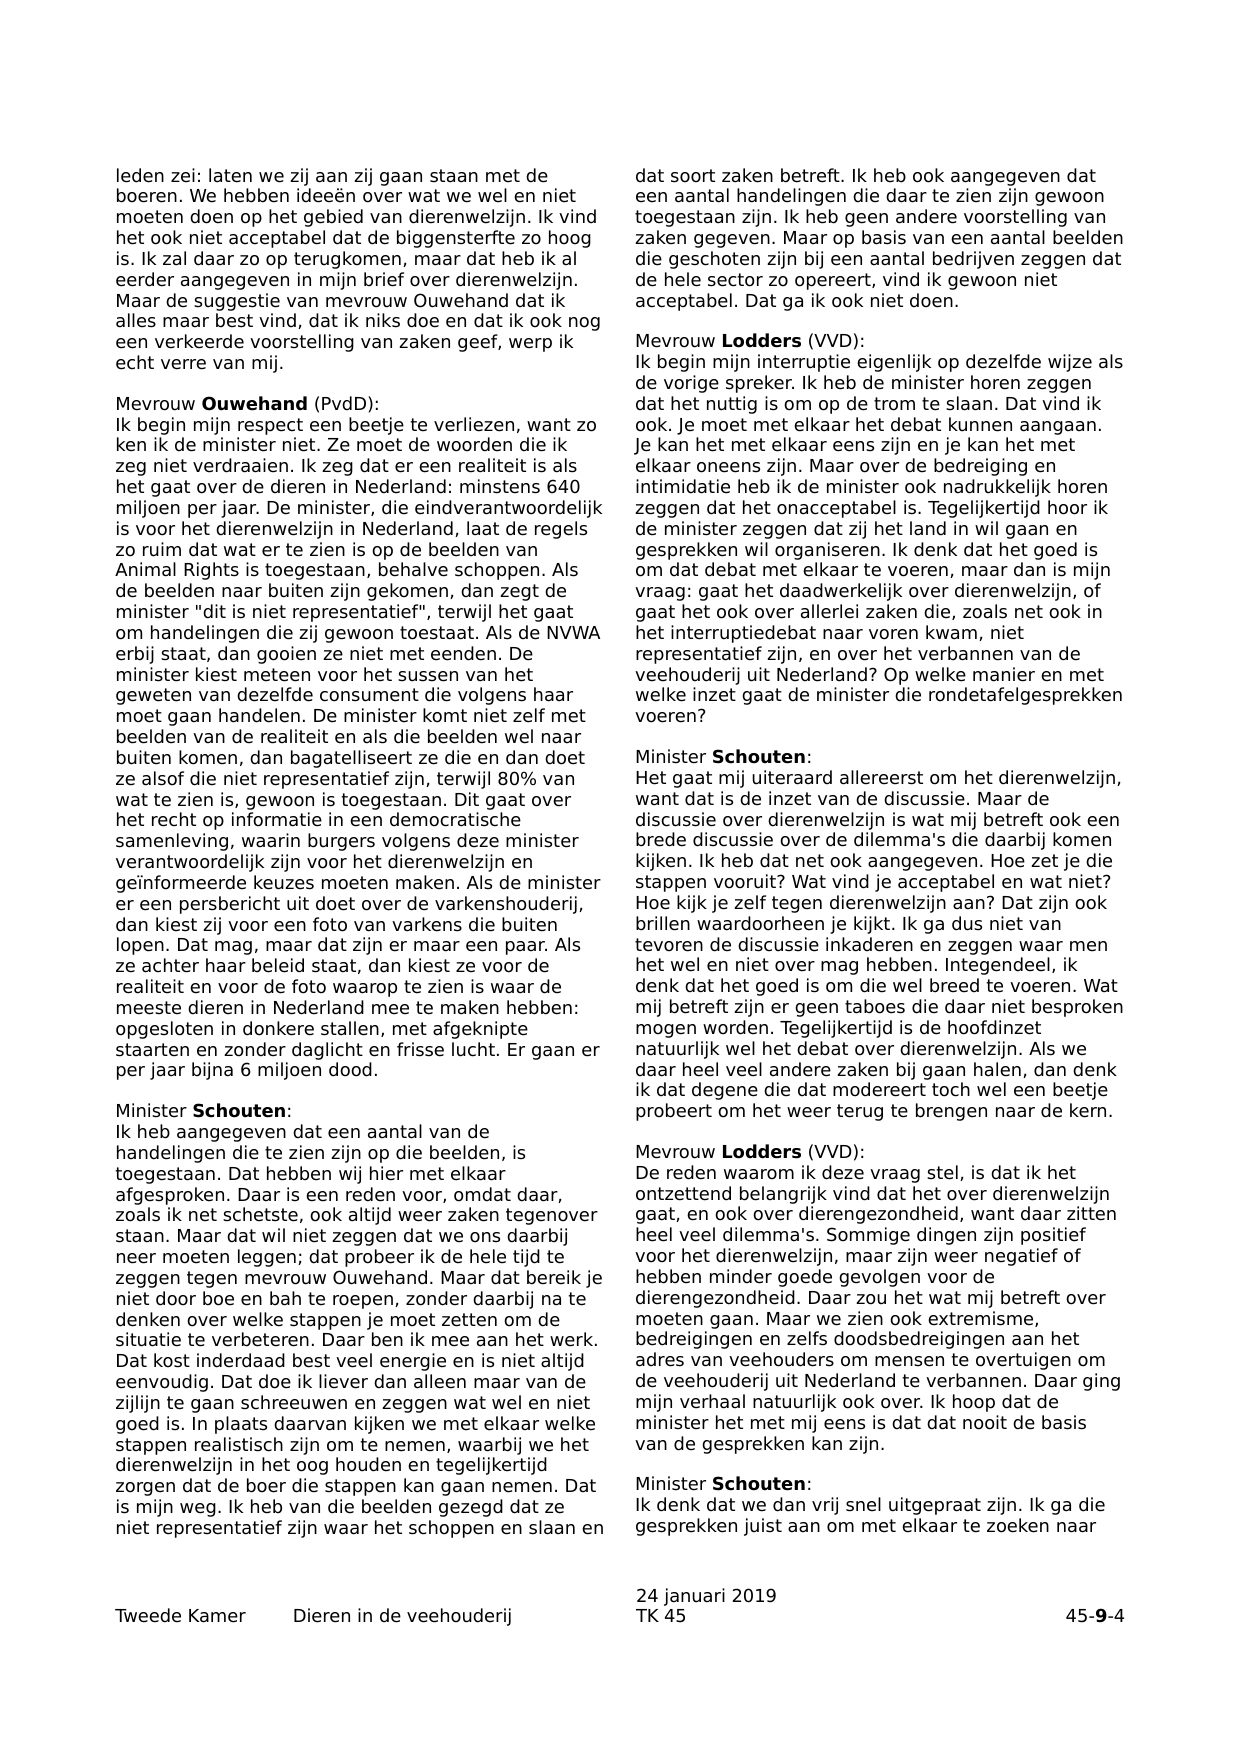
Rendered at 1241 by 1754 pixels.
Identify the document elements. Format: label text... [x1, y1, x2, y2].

text Ik denk dat we dan vrij snel uitgepraat zijn. Ik ga die gesprekken juist aan om met elkaar te zoeken naar [635, 1495, 1125, 1537]
text dat soort zaken betreft. Ik heb ook aangegeven dat een aantal handelingen die daar te zien zijn gewoon toegestaan zijn. Ik heb geen andere voorstelling van zaken gegeven. Maar op basis van een aantal beelden die geschoten zijn bij een aantal bedrijven zeggen dat de hele sector zo opereert, vind ik gewoon niet acceptabel. Dat ga ik ook niet doen. [635, 165, 1125, 311]
text Ik begin mijn interruptie eigenlijk op dezelfde wijze als de vorige spreker. Ik heb de minister horen zeggen dat het nuttig is om op de trom te slaan. Dat vind ik ook. Je moet met elkaar het debat kunnen aangaan. Je kan het met elkaar eens zijn en je kan het met elkaar oneens zijn. Maar over de bedreiging en intimidatie heb ik de minister ook nadrukkelijk horen zeggen dat het onacceptabel is. Tegelijkertijd hoor ik de minister zeggen dat zij het land in wil gaan en gesprekken wil organiseren. Ik denk dat het goed is om dat debat met elkaar te voeren, maar dan is mijn vraag: gaat het daadwerkelijk over dierenwelzijn, of gaat het ook over allerlei zaken die, zoals net ook in het interruptiedebat naar voren kwam, niet representatief zijn, en over het verbannen van de veehouderij uit Nederland? Op welke manier en met welke inzet gaat de minister die rondetafelgesprekken voeren? [635, 352, 1125, 727]
text Ik heb aangegeven dat een aantal van de handelingen die te zien zijn op die beelden, is toegestaan. Dat hebben wij hier met elkaar afgesproken. Daar is een reden voor, omdat daar, zoals ik net schetste, ook altijd weer zaken tegenover staan. Maar dat wil niet zeggen dat we ons daarbij neer moeten leggen; dat probeer ik de hele tijd te zeggen tegen mevrouw Ouwehand. Maar dat bereik je niet door boe en bah te roepen, zonder daarbij na te denken over welke stappen je moet zetten om de situatie te verbeteren. Daar ben ik mee aan het werk. Dat kost inderdaad best veel energie en is niet altijd eenvoudig. Dat doe ik liever dan alleen maar van de zijlijn te gaan schreeuwen en zeggen wat wel en niet goed is. In plaats daarvan kijken we met elkaar welke stappen realistisch zijn om te nemen, waarbij we het dierenwelzijn in het oog houden en tegelijkertijd zorgen dat de boer die stappen kan gaan nemen. Dat is mijn weg. Ik heb van die beelden gezegd dat ze niet representatief zijn waar het schoppen en slaan en [115, 1122, 605, 1538]
text Minister Schouten: [635, 1474, 1125, 1495]
text De reden waarom ik deze vraag stel, is dat ik het ontzettend belangrijk vind dat het over dierenwelzijn gaat, en ook over dierengezondheid, want daar zitten heel veel dilemma's. Sommige dingen zijn positief voor het dierenwelzijn, maar zijn weer negatief of hebben minder goede gevolgen voor de dierengezondheid. Daar zou het wat mij betreft over moeten gaan. Maar we zien ook extremisme, bedreigingen en zelfs doodsbedreigingen aan het adres van veehouders om mensen te overtuigen om de veehouderij uit Nederland te verbannen. Daar ging mijn verhaal natuurlijk ook over. Ik hoop dat de minister het met mij eens is dat dat nooit de basis van de gesprekken kan zijn. [635, 1162, 1125, 1454]
text Mevrouw Lodders (VVD): [635, 1142, 1125, 1162]
text Ik begin mijn respect een beetje te verliezen, want zo ken ik de minister niet. Ze moet de woorden die ik zeg niet verdraaien. Ik zeg dat er een realiteit is als het gaat over de dieren in Nederland: minstens 640 miljoen per jaar. De minister, die eindverantwoordelijk is voor het dierenwelzijn in Nederland, laat de regels zo ruim dat wat er te zien is op de beelden van Animal Rights is toegestaan, behalve schoppen. Als de beelden naar buiten zijn gekomen, dan zegt de minister "dit is niet representatief", terwijl het gaat om handelingen die zij gewoon toestaat. Als de NVWA erbij staat, dan gooien ze niet met eenden. De minister kiest meteen voor het sussen van het geweten van dezelfde consument die volgens haar moet gaan handelen. De minister komt niet zelf met beelden van de realiteit en als die beelden wel naar buiten komen, dan bagatelliseert ze die en dan doet ze alsof die niet representatief zijn, terwijl 80% van wat te zien is, gewoon is toegestaan. Dit gaat over het recht op informatie in een democratische samenleving, waarin burgers volgens deze minister verantwoordelijk zijn voor het dierenwelzijn en geïnformeerde keuzes moeten maken. Als de minister er een persbericht uit doet over de varkenshouderij, dan kiest zij voor een foto van varkens die buiten lopen. Dat mag, maar dat zijn er maar een paar. Als ze achter haar beleid staat, dan kiest ze voor de realiteit en voor de foto waarop te zien is waar de meeste dieren in Nederland mee te maken hebben: opgesloten in donkere stallen, met afgeknipte staarten en zonder daglicht en frisse lucht. Er gaan er per jaar bijna 6 miljoen dood. [115, 414, 605, 1081]
text leden zei: laten we zij aan zij gaan staan met de boeren. We hebben ideeën over wat we wel en niet moeten doen op het gebied van dierenwelzijn. Ik vind het ook niet acceptabel dat de biggensterfte zo hoog is. Ik zal daar zo op terugkomen, maar dat heb ik al eerder aangegeven in mijn brief over dierenwelzijn. Maar de suggestie van mevrouw Ouwehand dat ik alles maar best vind, dat ik niks doe en dat ik ook nog een verkeerde voorstelling van zaken geef, werp ik echt verre van mij. [115, 165, 605, 374]
text Mevrouw Ouwehand (PvdD): [115, 394, 605, 414]
text Mevrouw Lodders (VVD): [635, 331, 1125, 352]
text Minister Schouten: [115, 1101, 605, 1122]
text Het gaat mij uiteraard allereerst om het dierenwelzijn, want dat is de inzet van de discussie. Maar de discussie over dierenwelzijn is wat mij betreft ook een brede discussie over de dilemma's die daarbij komen kijken. Ik heb dat net ook aangegeven. Hoe zet je die stappen vooruit? Wat vind je acceptabel en wat niet? Hoe kijk je zelf tegen dierenwelzijn aan? Dat zijn ook brillen waardoorheen je kijkt. Ik ga dus niet van tevoren de discussie inkaderen en zeggen waar men het wel en niet over mag hebben. Integendeel, ik denk dat het goed is om die wel breed te voeren. Wat mij betreft zijn er geen taboes die daar niet besproken mogen worden. Tegelijkertijd is de hoofdinzet natuurlijk wel het debat over dierenwelzijn. Als we daar heel veel andere zaken bij gaan halen, dan denk ik dat degene die dat modereert toch wel een beetje probeert om het weer terug te brengen naar de kern. [635, 768, 1125, 1122]
text Minister Schouten: [635, 747, 1125, 768]
